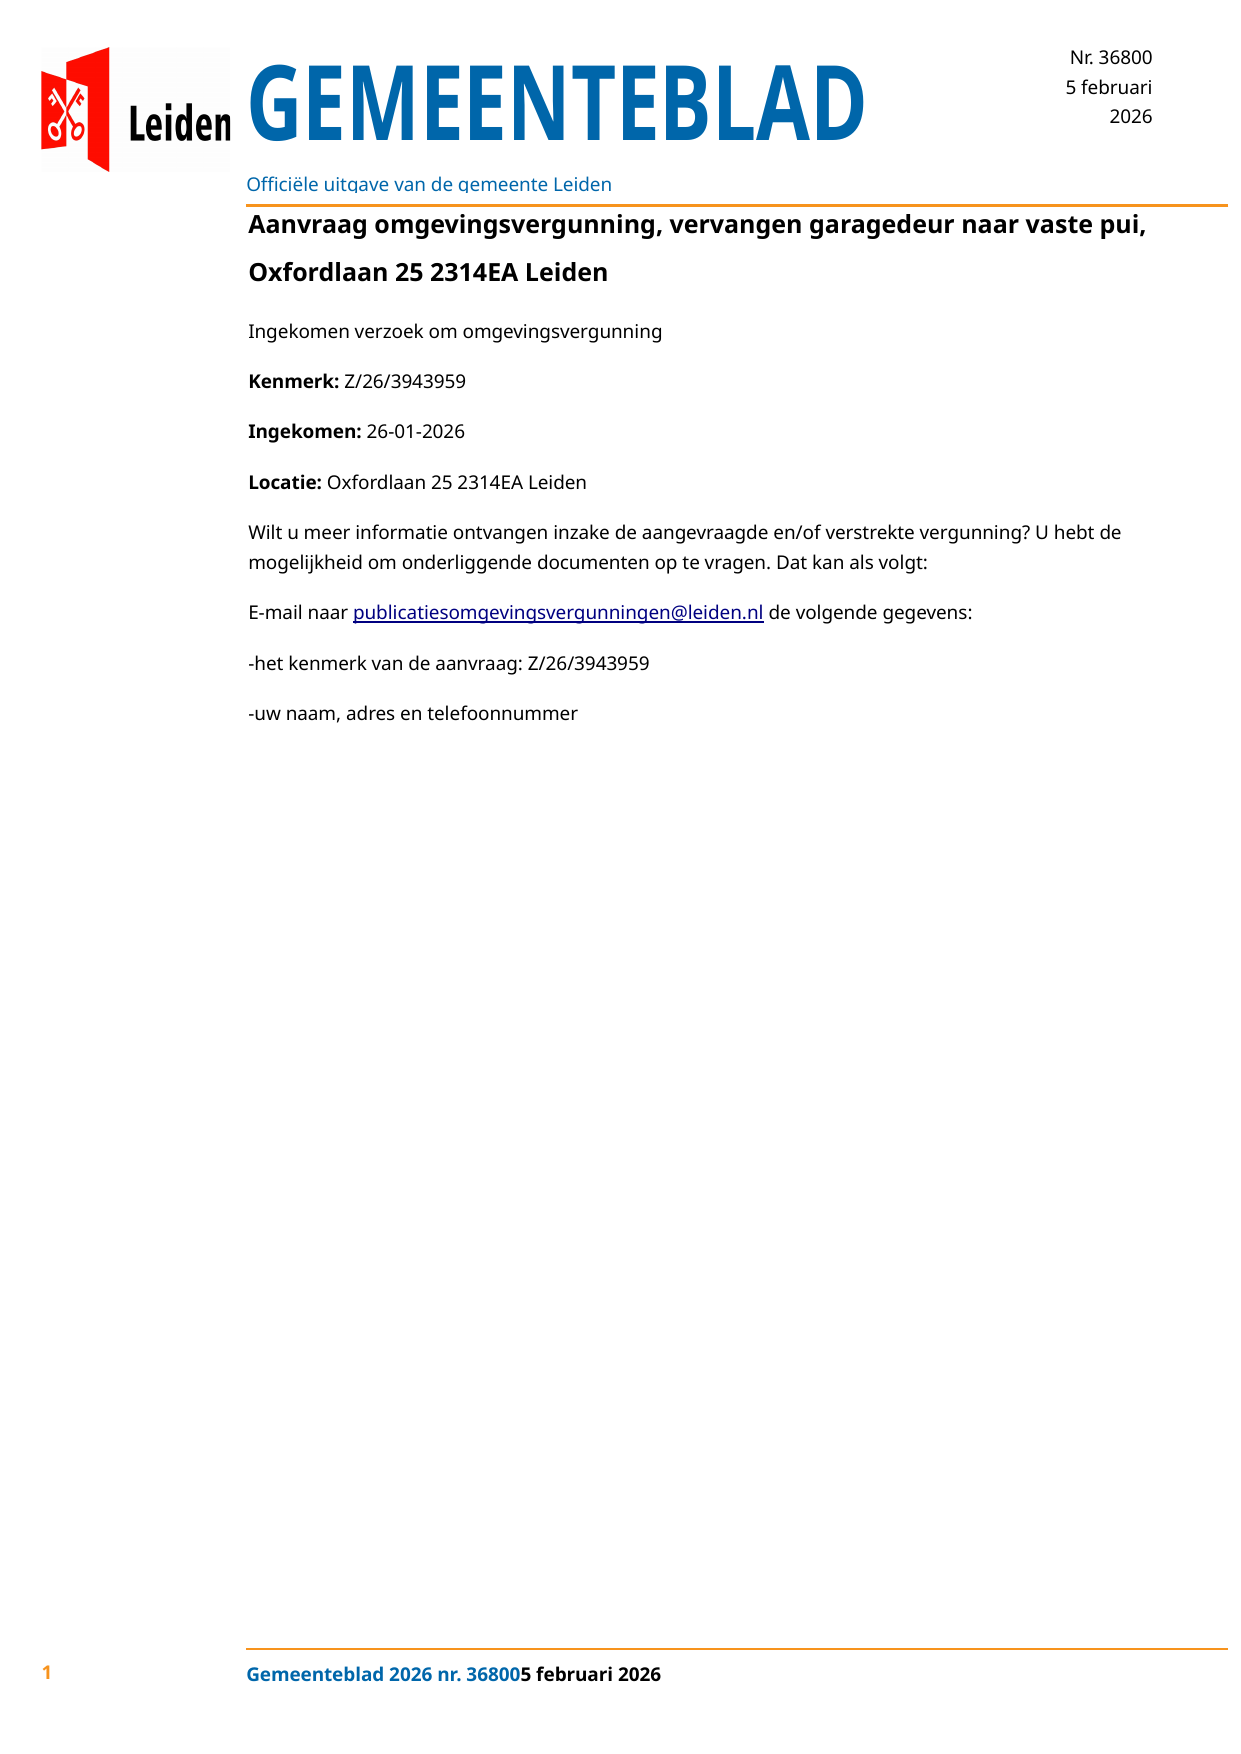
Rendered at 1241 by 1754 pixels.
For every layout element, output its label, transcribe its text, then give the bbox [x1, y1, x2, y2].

text Locatie: Oxfordlaan 25 2314EA Leiden [248, 469, 1152, 495]
picture [41, 47, 231, 172]
text Wilt u meer informatie ontvangen inzake de aangevraagde en/of verstrekte vergunning? U hebt de mogelijkheid om onderliggende documenten op te vragen. Dat kan als volgt: [248, 519, 1152, 575]
text E-mail naar publicatiesomgevingsvergunningen@leiden.nl de volgende gegevens: [248, 599, 1152, 625]
text Aanvraag omgevingsvergunning, vervangen garagedeur naar vaste pui, Oxfordlaan 25 2314EA Leiden [248, 207, 1152, 288]
text Kenmerk: Z/26/3943959 [248, 368, 1152, 394]
text Ingekomen: 26-01-2026 [248, 419, 1152, 444]
text -het kenmerk van de aanvraag: Z/26/3943959 [248, 650, 1152, 676]
text -uw naam, adres en telefoonnummer [248, 700, 1152, 726]
text Ingekomen verzoek om omgevingsvergunning [248, 318, 1152, 344]
